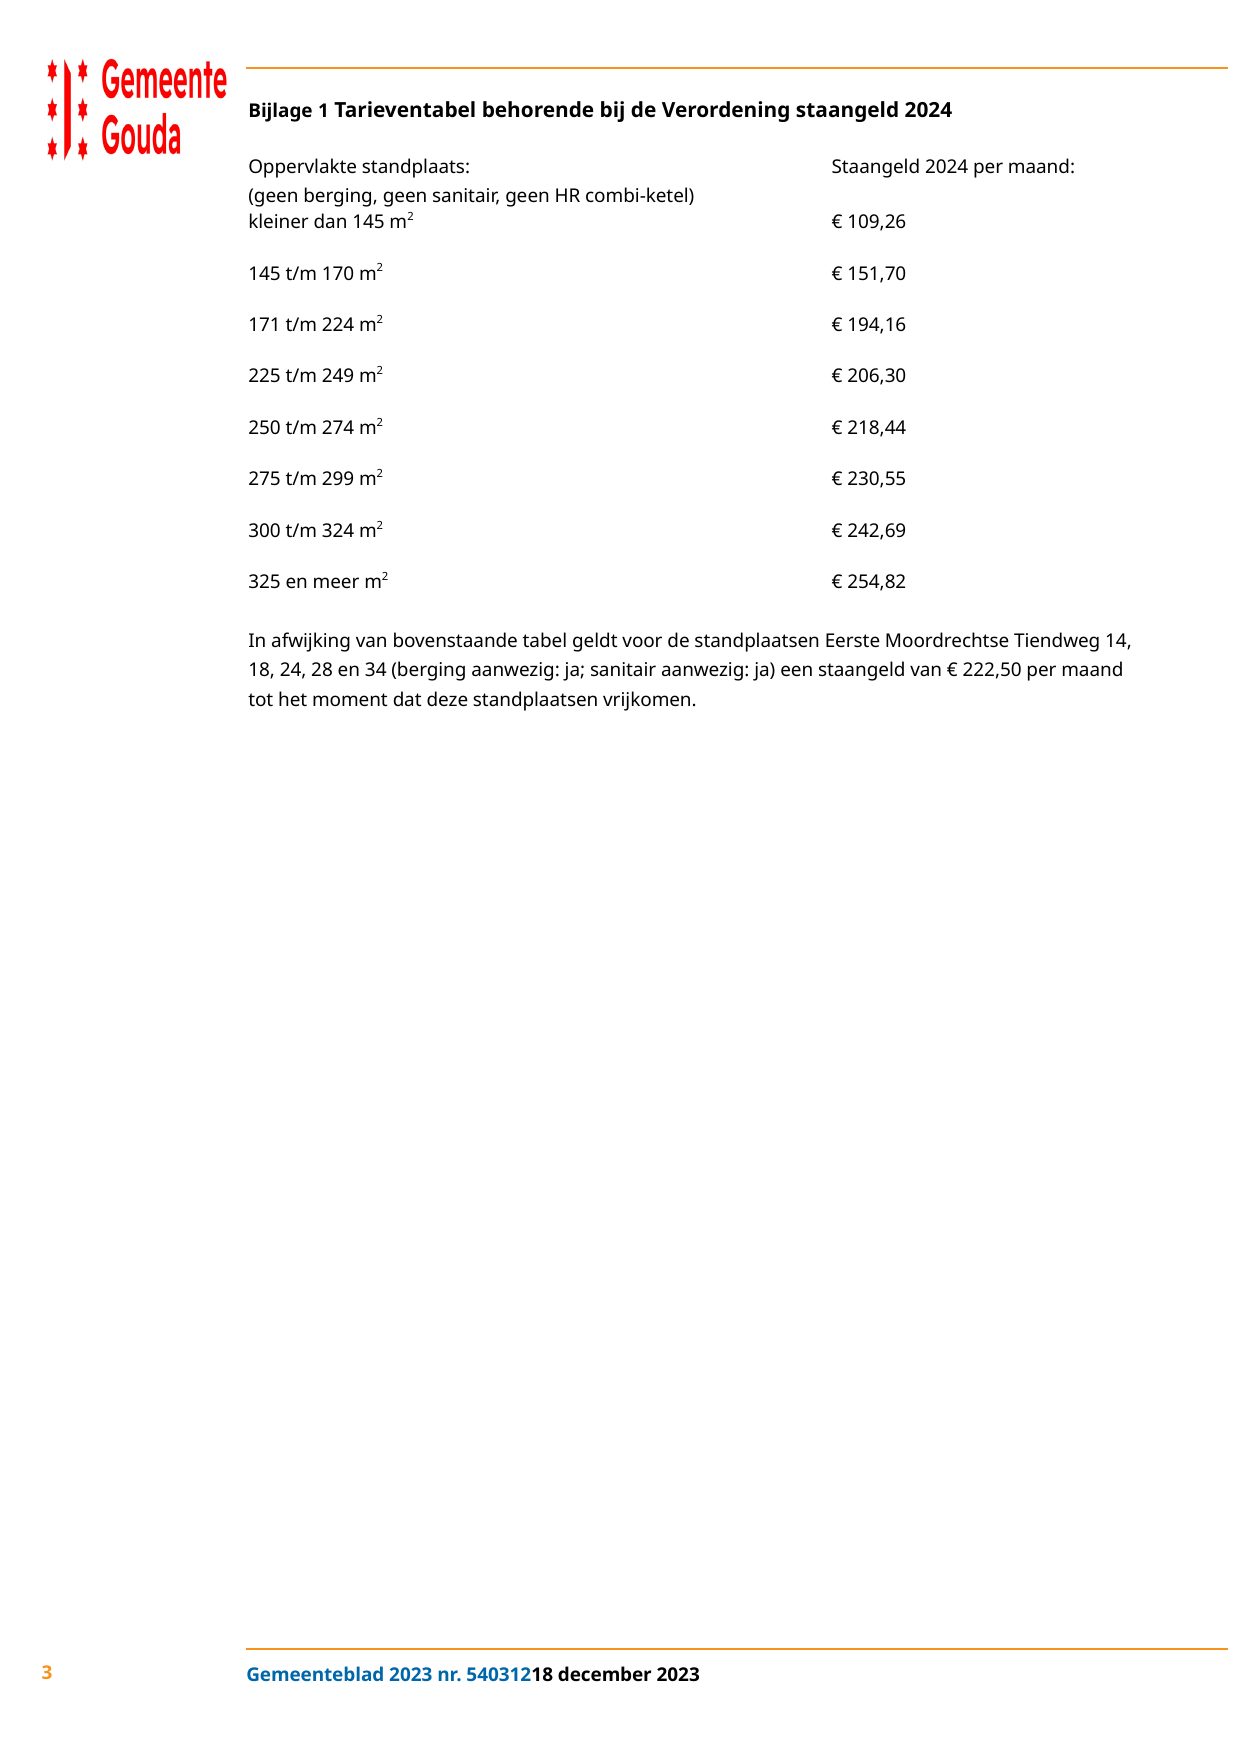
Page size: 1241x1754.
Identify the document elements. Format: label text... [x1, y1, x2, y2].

table_cell [248, 389, 831, 414]
table_cell 250 t/m 274 m2 [248, 414, 831, 440]
table_cell [248, 543, 831, 568]
table_cell [831, 491, 1152, 517]
table_cell € 254,82 [831, 569, 1152, 594]
table_cell [831, 389, 1152, 414]
table_cell [248, 440, 831, 466]
table_cell € 206,30 [831, 363, 1152, 388]
table_cell 275 t/m 299 m2 [248, 466, 831, 491]
picture [41, 47, 231, 172]
text Bijlage 1 Tarieventabel behorende bij de Verordening staangeld 2024 [248, 95, 1152, 123]
table_cell [831, 286, 1152, 311]
table_header Oppervlakte standplaats: (geen berging, geen sanitair, geen HR combi-ketel) [248, 153, 831, 208]
table_cell 325 en meer m2 [248, 569, 831, 594]
table_cell [831, 543, 1152, 568]
table_cell [831, 234, 1152, 260]
table_cell € 151,70 [831, 260, 1152, 286]
table_cell 145 t/m 170 m2 [248, 260, 831, 286]
table_cell [831, 440, 1152, 466]
table_header Staangeld 2024 per maand: [831, 153, 1152, 208]
table_cell € 230,55 [831, 466, 1152, 491]
table_cell [248, 286, 831, 311]
table_cell € 109,26 [831, 208, 1152, 234]
table_cell [831, 337, 1152, 363]
table_cell 300 t/m 324 m2 [248, 517, 831, 543]
table_cell € 218,44 [831, 414, 1152, 440]
table_cell [248, 234, 831, 260]
table_cell [248, 491, 831, 517]
table_cell 171 t/m 224 m2 [248, 311, 831, 337]
table_cell € 194,16 [831, 311, 1152, 337]
text In afwijking van bovenstaande tabel geldt voor de standplaatsen Eerste Moordrechtse Tiendweg 14, 18, 24, 28 en 34 (berging aanwezig: ja; sanitair aanwezig: ja) een staangeld van € 222,50 per maand tot het moment dat deze standplaatsen vrijkomen. [248, 627, 1152, 712]
table_cell kleiner dan 145 m2 [248, 208, 831, 234]
table_cell 225 t/m 249 m2 [248, 363, 831, 388]
table_cell [248, 337, 831, 363]
table_cell € 242,69 [831, 517, 1152, 543]
